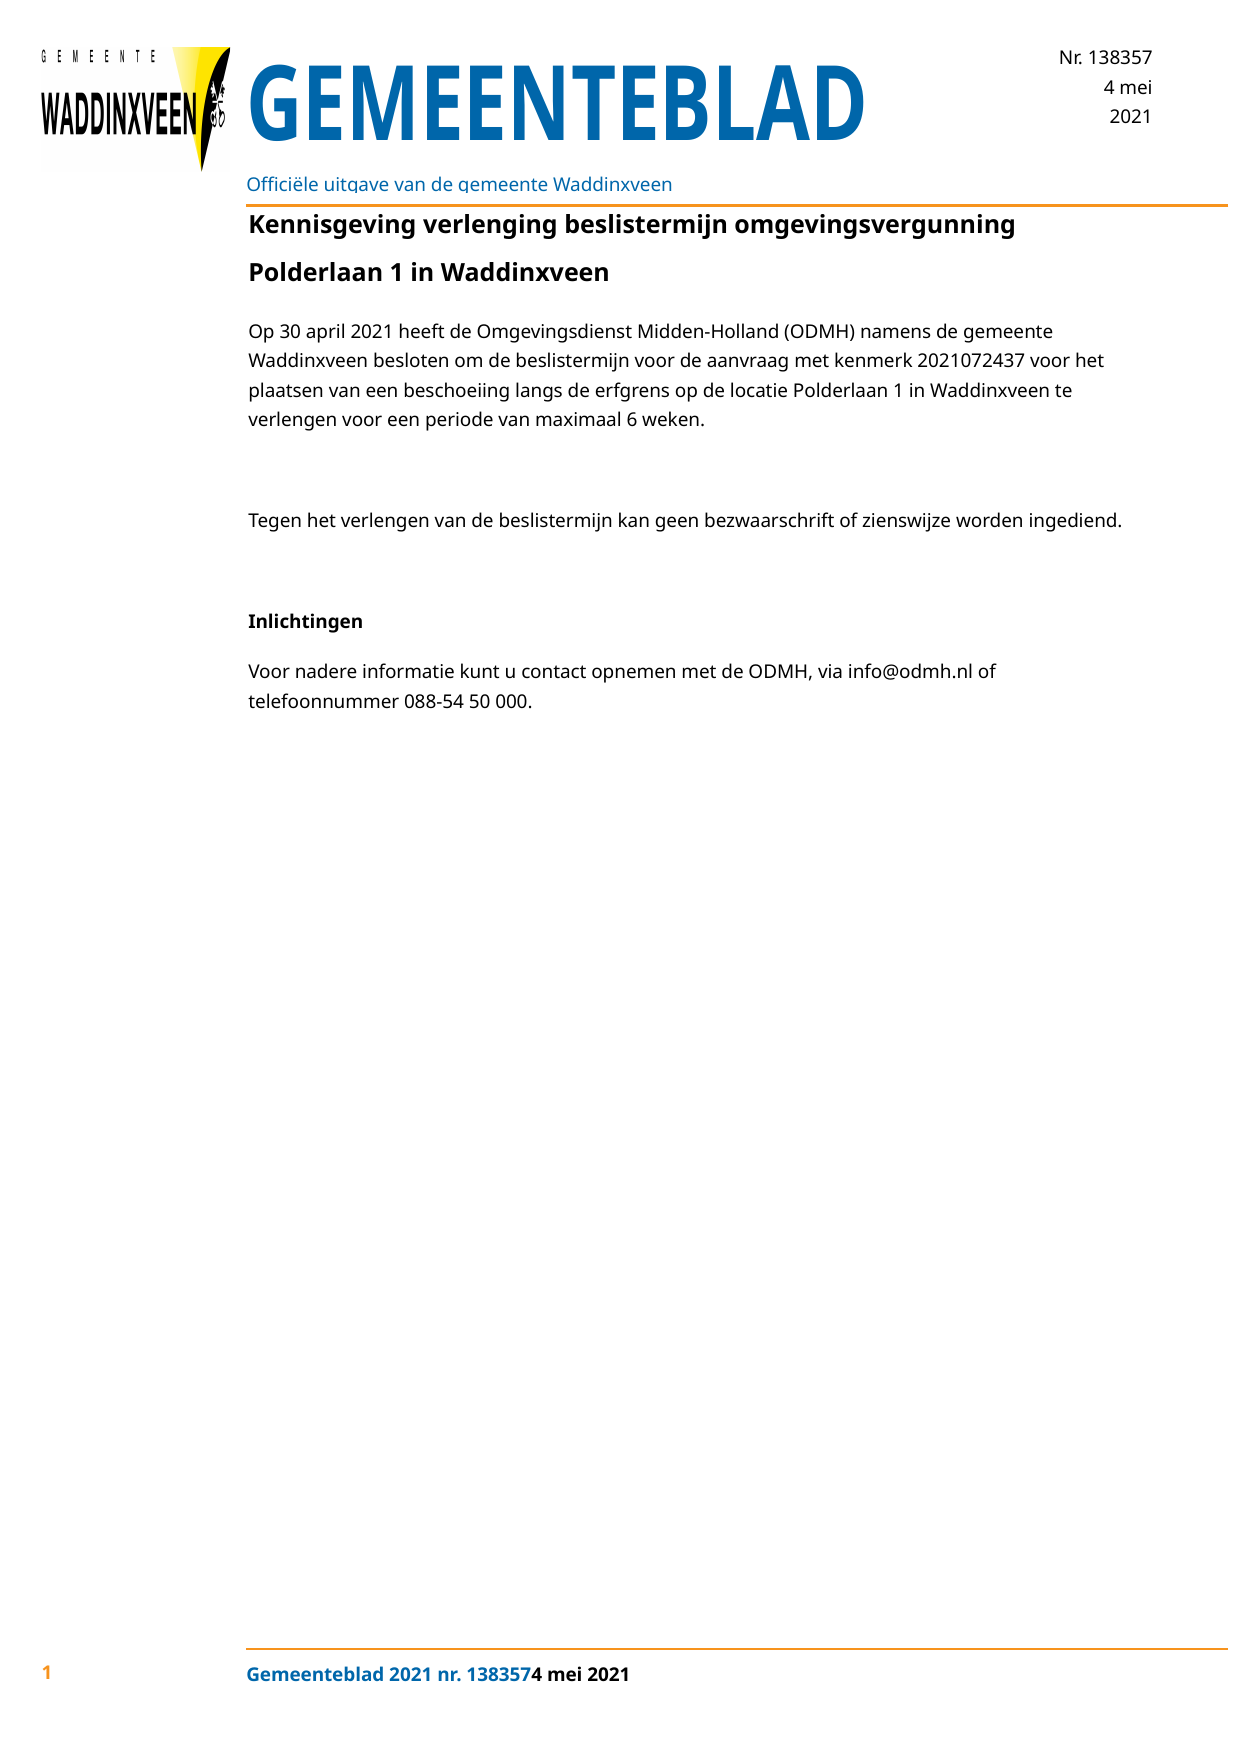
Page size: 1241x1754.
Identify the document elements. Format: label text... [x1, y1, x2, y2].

text Tegen het verlengen van de beslistermijn kan geen bezwaarschrift of zienswijze worden ingediend. [248, 507, 1152, 533]
text Voor nadere informatie kunt u contact opnemen met de ODMH, via info@odmh.nl of telefoonnummer 088-54 50 000. [248, 659, 1152, 714]
text Kennisgeving verlenging beslistermijn omgevingsvergunning Polderlaan 1 in Waddinxveen [248, 207, 1152, 288]
picture [41, 47, 231, 172]
text Inlichtingen [248, 608, 1152, 634]
text Op 30 april 2021 heeft de Omgevingsdienst Midden-Holland (ODMH) namens de gemeente Waddinxveen besloten om de beslistermijn voor de aanvraag met kenmerk 2021072437 voor het plaatsen van een beschoeiing langs de erfgrens op de locatie Polderlaan 1 in Waddinxveen te verlengen voor een periode van maximaal 6 weken. [248, 318, 1152, 432]
